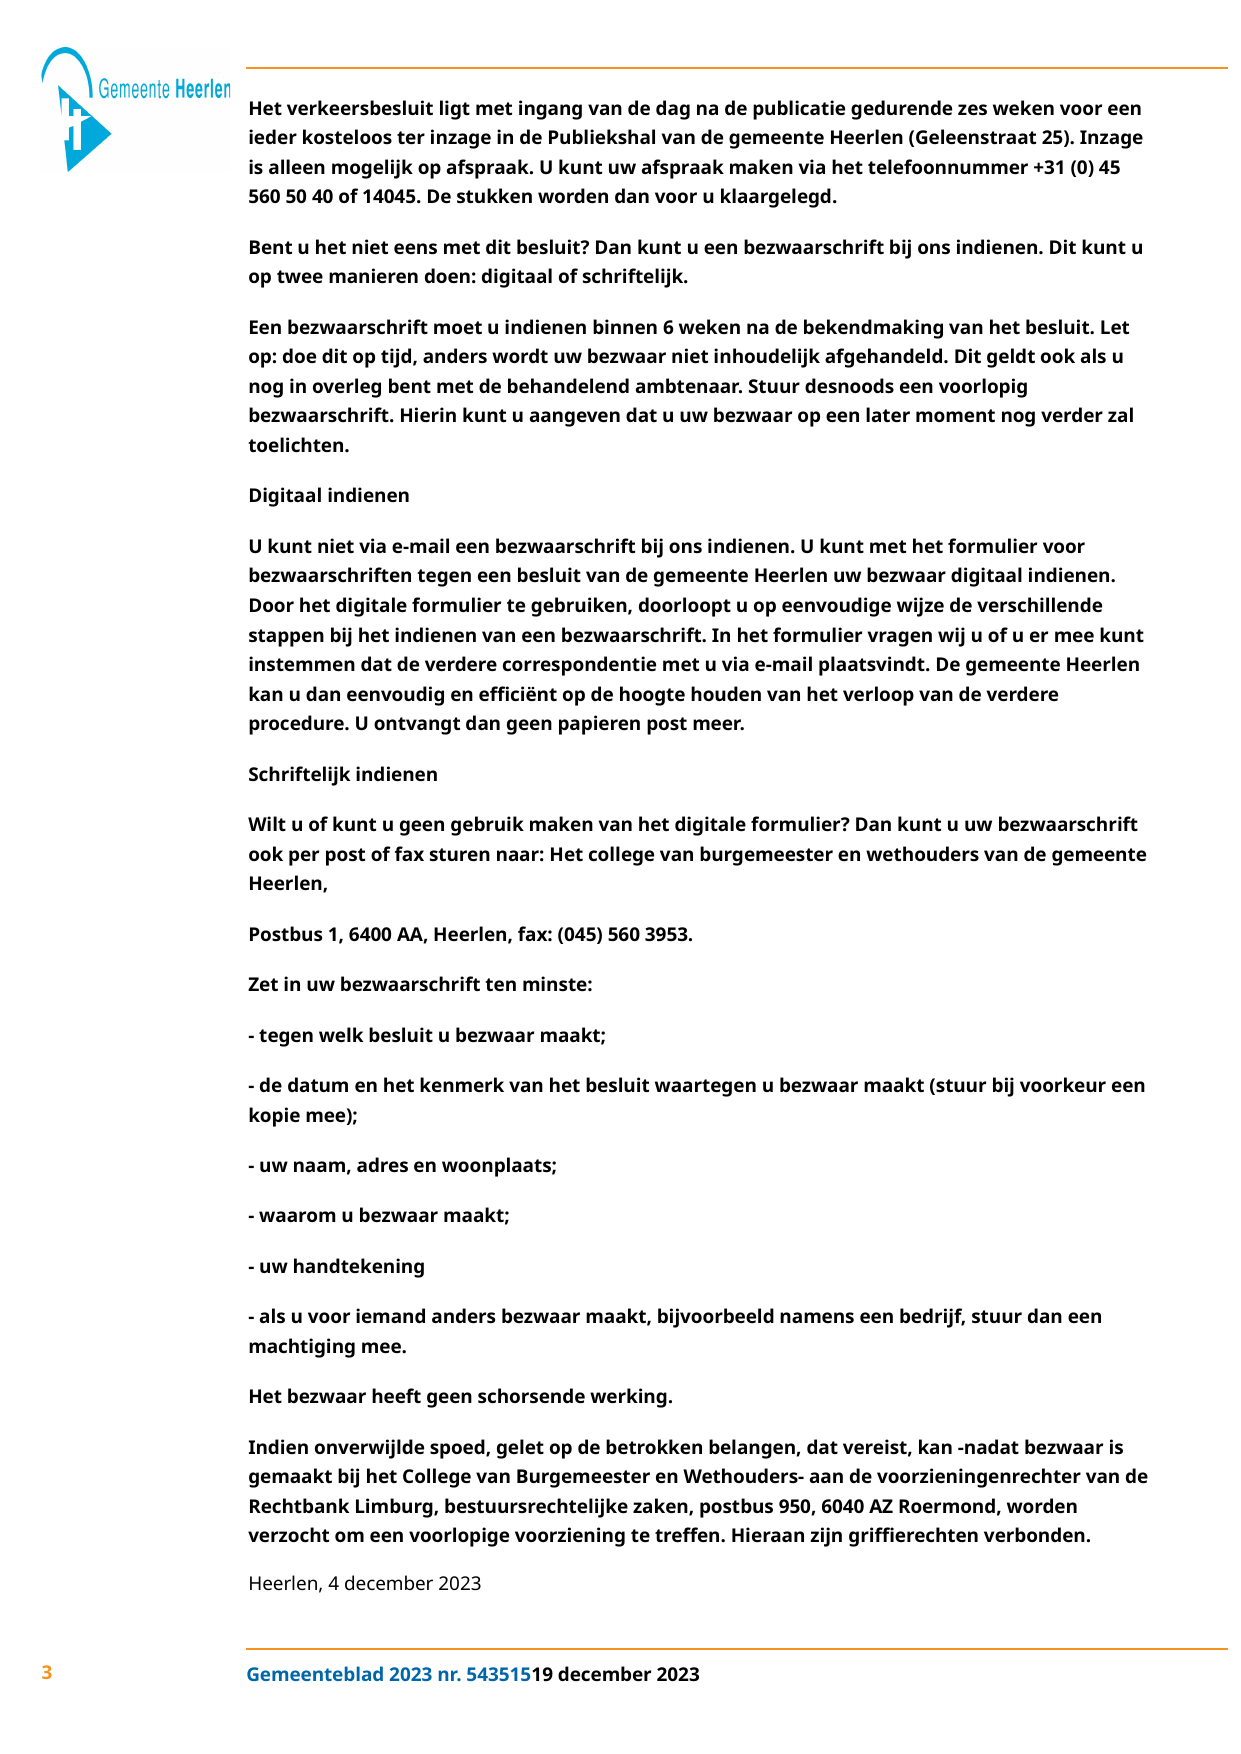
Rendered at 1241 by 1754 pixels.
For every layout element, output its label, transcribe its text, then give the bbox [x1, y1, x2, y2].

text - als u voor iemand anders bezwaar maakt, bijvoorbeeld namens een bedrijf, stuur dan een machtiging mee. [248, 1303, 1152, 1359]
text Zet in uw bezwaarschrift ten minste: [248, 971, 1152, 997]
text - tegen welk besluit u bezwaar maakt; [248, 1022, 1152, 1048]
text Schriftelijk indienen [248, 761, 1152, 787]
text Bent u het niet eens met dit besluit? Dan kunt u een bezwaarschrift bij ons indienen. Dit kunt u op twee manieren doen: digitaal of schriftelijk. [248, 234, 1152, 289]
text - uw handtekening [248, 1253, 1152, 1279]
text Het bezwaar heeft geen schorsende werking. [248, 1383, 1152, 1409]
picture [41, 47, 59, 70]
text Heerlen, 4 december 2023 [248, 1571, 1152, 1596]
text - uw naam, adres en woonplaats; [248, 1152, 1152, 1178]
text Indien onverwijlde spoed, gelet op de betrokken belangen, dat vereist, kan -nadat bezwaar is gemaakt bij het College van Burgemeester en Wethouders- aan de voorzieningenrechter van de Rechtbank Limburg, bestuursrechtelijke zaken, postbus 950, 6040 AZ Roermond, worden verzocht om een voorlopige voorziening te treffen. Hieraan zijn griffierechten verbonden. [248, 1434, 1152, 1548]
text - de datum en het kenmerk van het besluit waartegen u bezwaar maakt (stuur bij voorkeur een kopie mee); [248, 1072, 1152, 1128]
text Digitaal indienen [248, 483, 1152, 508]
picture [41, 47, 231, 172]
text U kunt niet via e-mail een bezwaarschrift bij ons indienen. U kunt met het formulier voor bezwaarschriften tegen een besluit van de gemeente Heerlen uw bezwaar digitaal indienen. Door het digitale formulier te gebruiken, doorloopt u op eenvoudige wijze de verschillende stappen bij het indienen van een bezwaarschrift. In het formulier vragen wij u of u er mee kunt instemmen dat de verdere correspondentie met u via e-mail plaatsvindt. De gemeente Heerlen kan u dan eenvoudig en efficiënt op de hoogte houden van het verloop van de verdere procedure. U ontvangt dan geen papieren post meer. [248, 533, 1152, 736]
text Wilt u of kunt u geen gebruik maken van het digitale formulier? Dan kunt u uw bezwaarschrift ook per post of fax sturen naar: Het college van burgemeester en wethouders van de gemeente Heerlen, [248, 811, 1152, 896]
text - waarom u bezwaar maakt; [248, 1203, 1152, 1228]
text Postbus 1, 6400 AA, Heerlen, fax: (045) 560 3953. [248, 921, 1152, 947]
text Het verkeersbesluit ligt met ingang van de dag na de publicatie gedurende zes weken voor een ieder kosteloos ter inzage in de Publiekshal van de gemeente Heerlen (Geleenstraat 25). Inzage is alleen mogelijk op afspraak. U kunt uw afspraak maken via het telefoonnummer +31 (0) 45 560 50 40 of 14045. De stukken worden dan voor u klaargelegd. [248, 95, 1152, 209]
text Een bezwaarschrift moet u indienen binnen 6 weken na de bekendmaking van het besluit. Let op: doe dit op tijd, anders wordt uw bezwaar niet inhoudelijk afgehandeld. Dit geldt ook als u nog in overleg bent met de behandelend ambtenaar. Stuur desnoods een voorlopig bezwaarschrift. Hierin kunt u aangeven dat u uw bezwaar op een later moment nog verder zal toelichten. [248, 314, 1152, 458]
